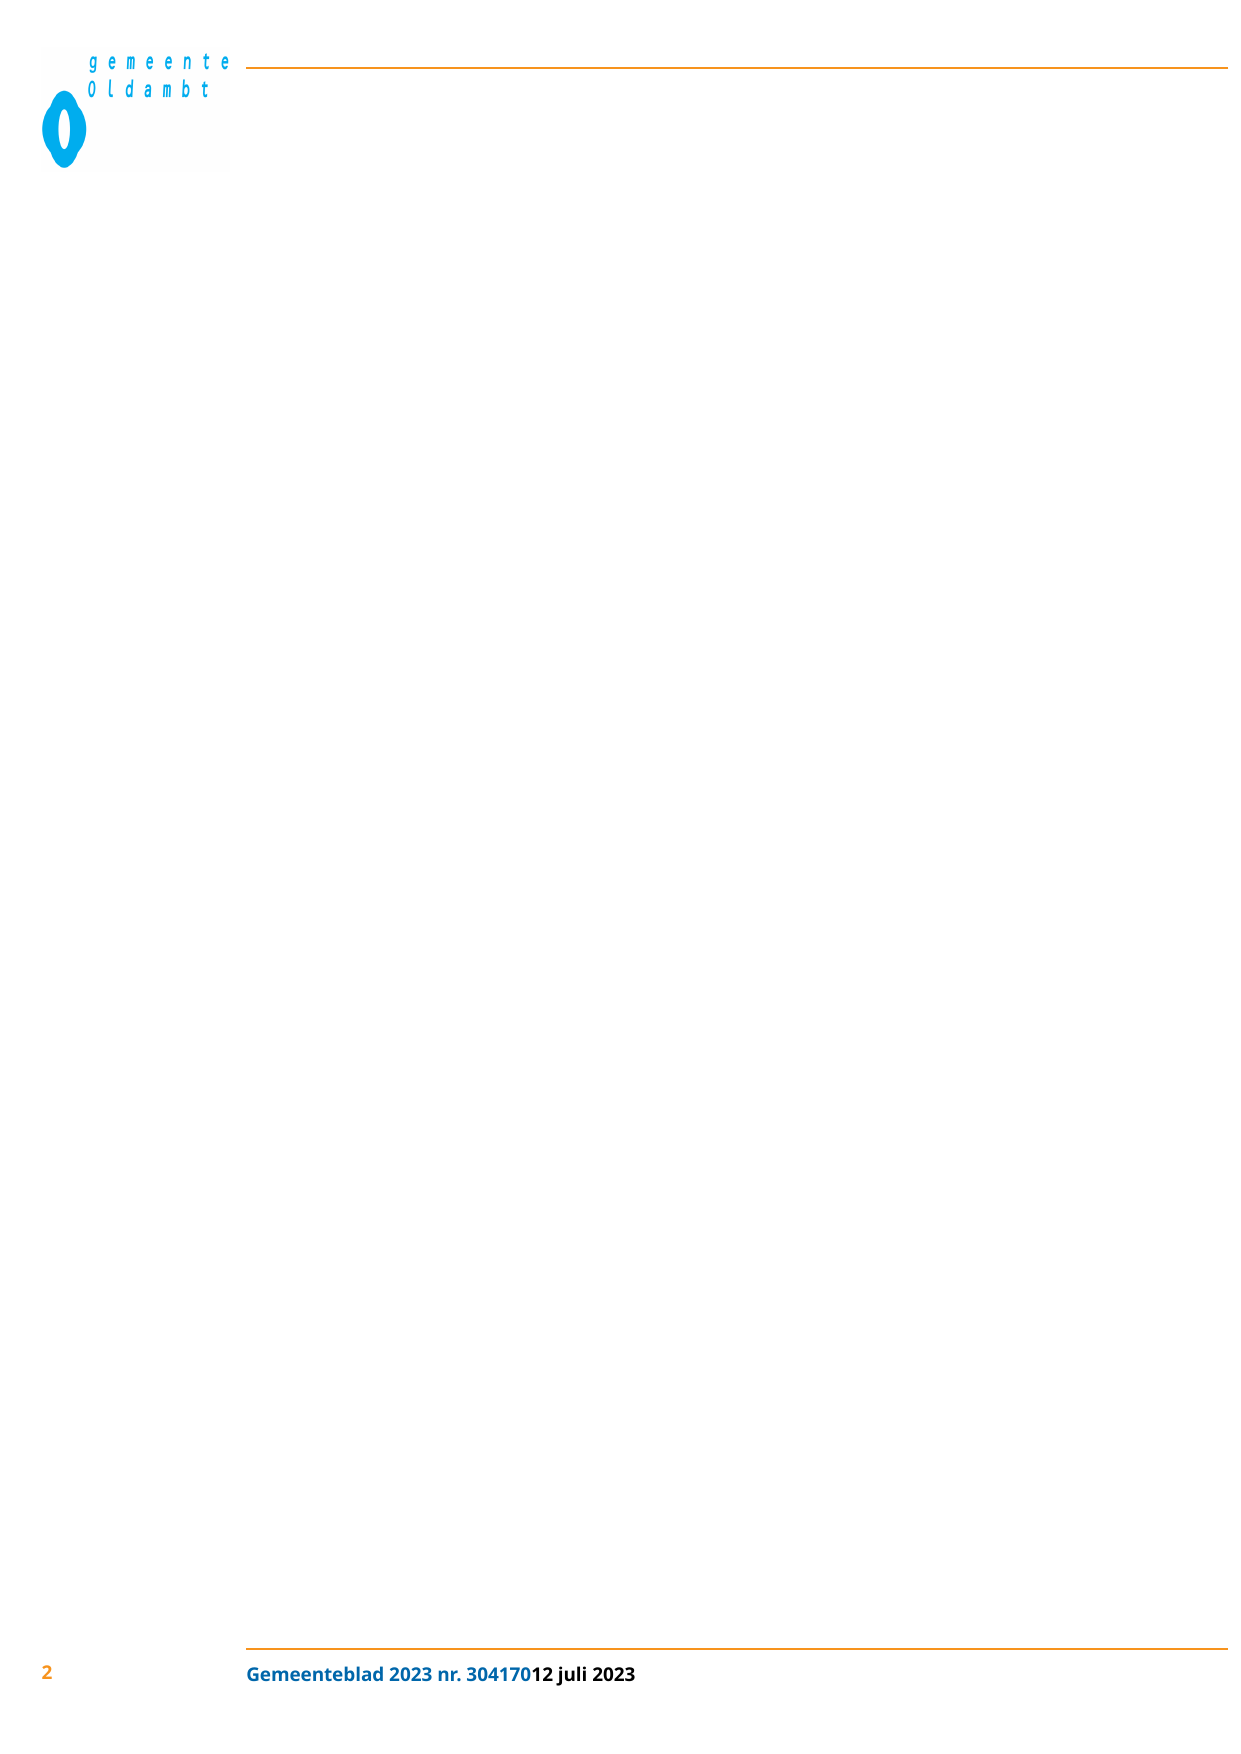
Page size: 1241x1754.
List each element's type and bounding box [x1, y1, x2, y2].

picture [41, 47, 231, 172]
